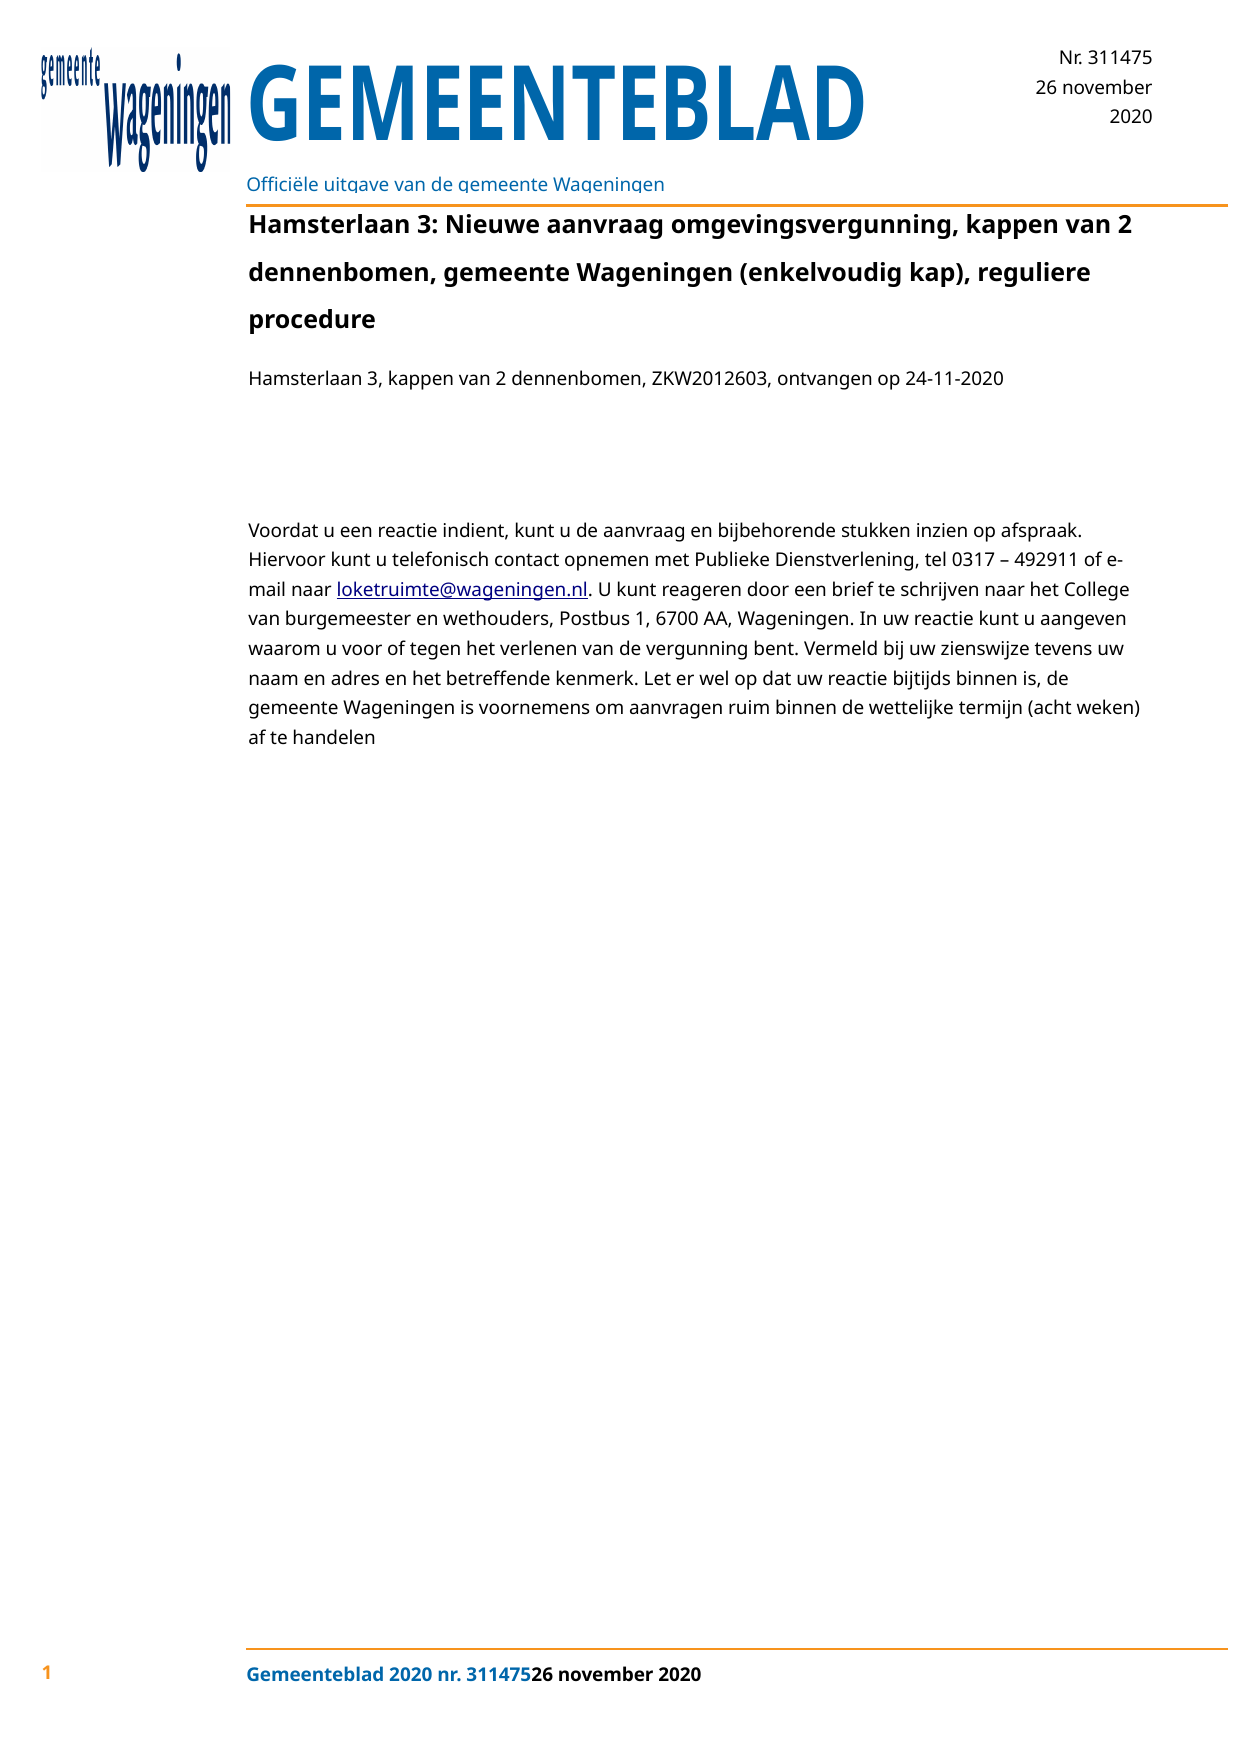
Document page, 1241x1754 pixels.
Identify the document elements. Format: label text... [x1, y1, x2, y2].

text Hamsterlaan 3: Nieuwe aanvraag omgevingsvergunning, kappen van 2 dennenbomen, gemeente Wageningen (enkelvoudig kap), reguliere procedure [248, 207, 1152, 336]
text Hamsterlaan 3, kappen van 2 dennenbomen, ZKW2012603, ontvangen op 24-11-2020 [248, 366, 1152, 391]
picture [41, 47, 231, 172]
text Voordat u een reactie indient, kunt u de aanvraag en bijbehorende stukken inzien op afspraak. Hiervoor kunt u telefonisch contact opnemen met Publieke Dienstverlening, tel 0317 – 492911 of e-mail naar loketruimte@wageningen.nl. U kunt reageren door een brief te schrijven naar het College van burgemeester en wethouders, Postbus 1, 6700 AA, Wageningen. In uw reactie kunt u aangeven waarom u voor of tegen het verlenen van de vergunning bent. Vermeld bij uw zienswijze tevens uw naam en adres en het betreffende kenmerk. Let er wel op dat uw reactie bijtijds binnen is, de gemeente Wageningen is voornemens om aanvragen ruim binnen de wettelijke termijn (acht weken) af te handelen [248, 517, 1152, 749]
